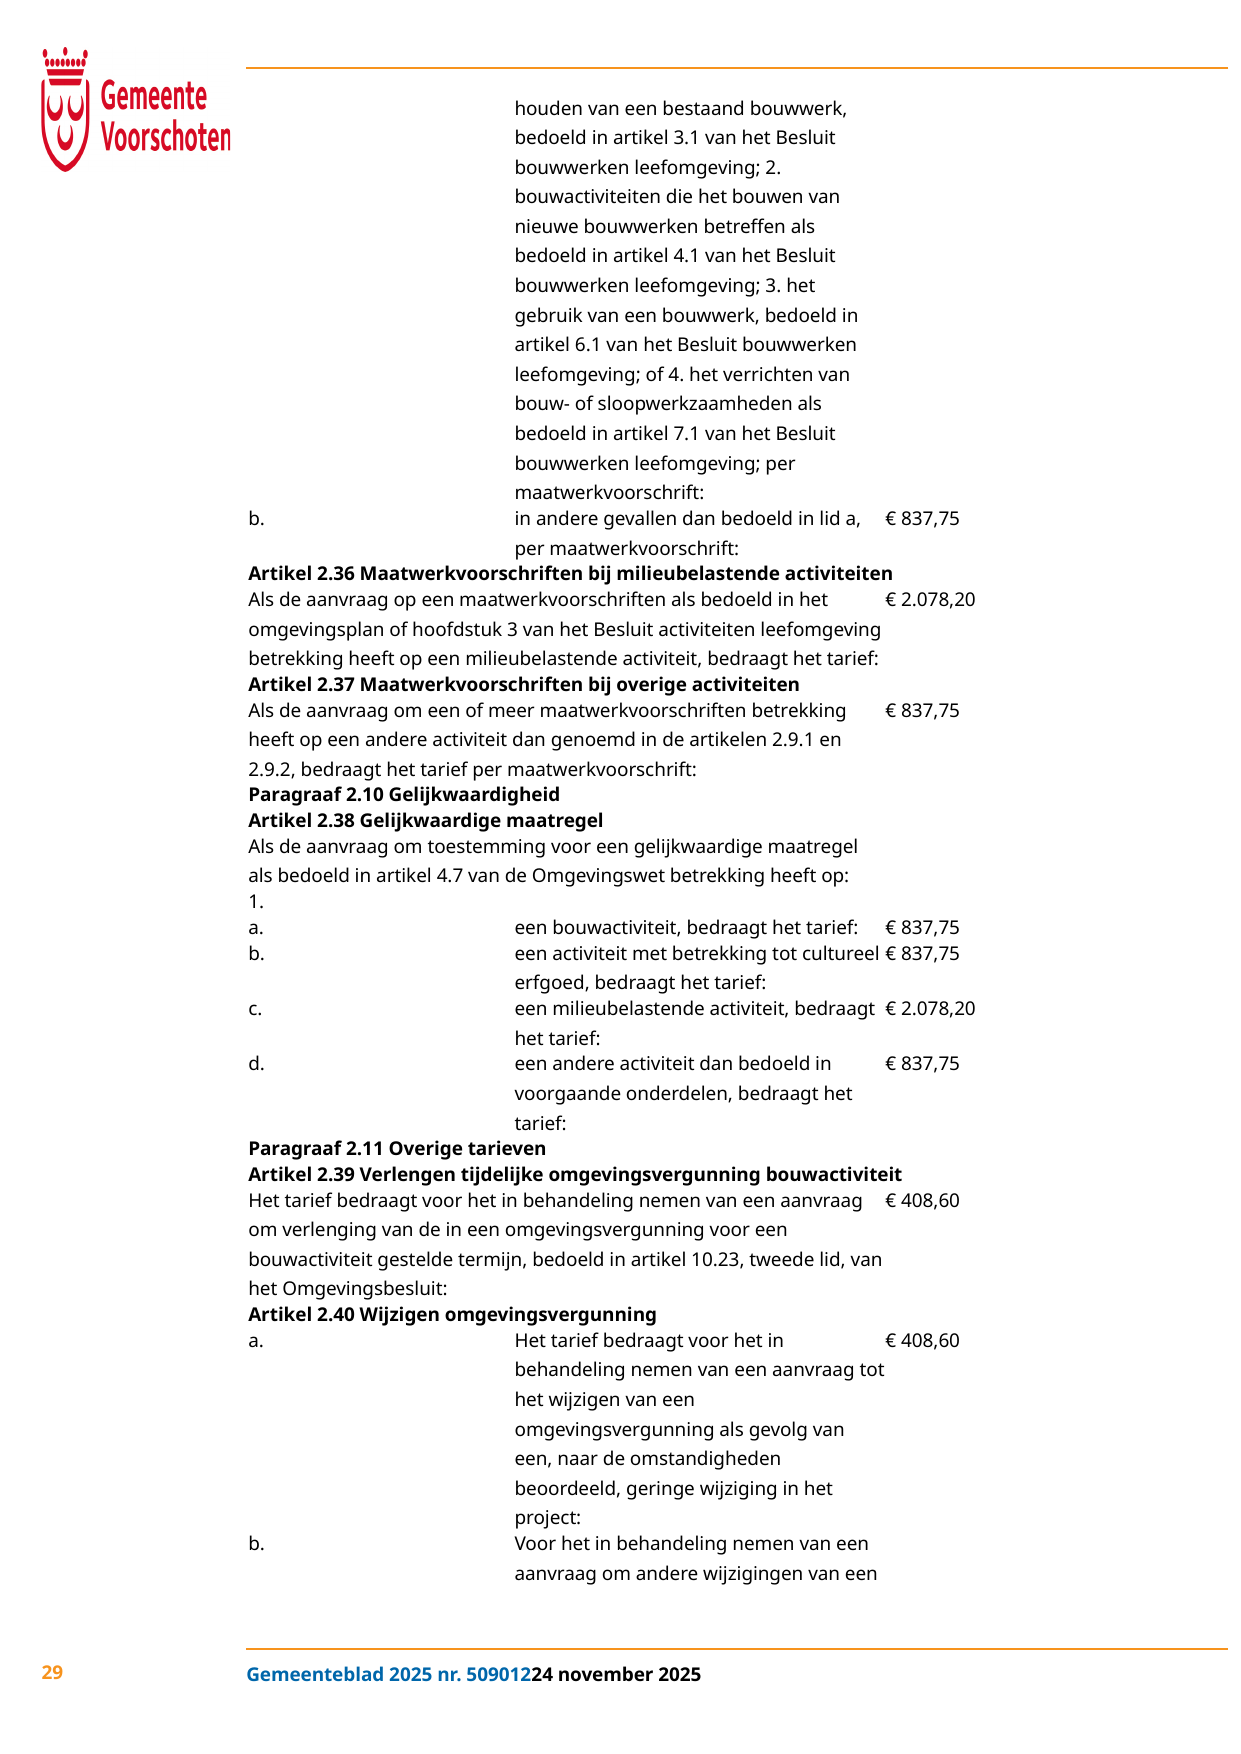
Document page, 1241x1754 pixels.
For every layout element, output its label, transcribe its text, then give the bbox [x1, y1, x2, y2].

table_cell [1018, 1327, 1152, 1530]
table_cell [1018, 1187, 1152, 1301]
table_cell Artikel 2.40 Wijzigen omgevingsvergunning [248, 1301, 1152, 1327]
table_cell [1018, 995, 1152, 1051]
table_cell [885, 95, 1018, 505]
table_cell [1018, 833, 1152, 888]
table_cell € 2.078,20 [885, 995, 1018, 1051]
table_cell b. [248, 940, 514, 995]
table_cell [1018, 586, 1152, 671]
table_cell Het tarief bedraagt voor het in behandeling nemen van een aanvraag tot het wijzigen van een omgevingsvergunning als gevolg van een, naar de omstandigheden beoordeeld, geringe wijziging in het project: [514, 1327, 885, 1530]
table_cell € 408,60 [885, 1327, 1018, 1530]
table_cell Het tarief bedraagt voor het in behandeling nemen van een aanvraag om verlenging van de in een omgevingsvergunning voor een bouwactiviteit gestelde termijn, bedoeld in artikel 10.23, tweede lid, van het Omgevingsbesluit: [248, 1187, 885, 1301]
table_cell [1018, 889, 1152, 914]
table_cell houden van een bestaand bouwwerk, bedoeld in artikel 3.1 van het Besluit bouwwerken leefomgeving; 2. bouwactiviteiten die het bouwen van nieuwe bouwwerken betreffen als bedoeld in artikel 4.1 van het Besluit bouwwerken leefomgeving; 3. het gebruik van een bouwwerk, bedoeld in artikel 6.1 van het Besluit bouwwerken leefomgeving; of 4. het verrichten van bouw- of sloopwerkzaamheden als bedoeld in artikel 7.1 van het Besluit bouwwerken leefomgeving; per maatwerkvoorschrift: [514, 95, 885, 505]
table_cell [1018, 914, 1152, 940]
table_cell € 837,75 [885, 914, 1018, 940]
table_cell Als de aanvraag om toestemming voor een gelijkwaardige maatregel als bedoeld in artikel 4.7 van de Omgevingswet betrekking heeft op: [248, 833, 885, 888]
table_cell € 408,60 [885, 1187, 1018, 1301]
table_cell een milieubelastende activiteit, bedraagt het tarief: [514, 995, 885, 1051]
table_cell in andere gevallen dan bedoeld in lid a, per maatwerkvoorschrift: [514, 505, 885, 560]
table_cell een bouwactiviteit, bedraagt het tarief: [514, 914, 885, 940]
table_cell [885, 833, 1018, 888]
table_cell [1018, 1051, 1152, 1135]
table_cell € 837,75 [885, 940, 1018, 995]
table_cell [885, 1530, 1018, 1586]
table_cell Artikel 2.36 Maatwerkvoorschriften bij milieubelastende activiteiten [248, 560, 1152, 586]
table_cell [1018, 505, 1152, 560]
table_cell 1. [248, 889, 514, 914]
table_cell Als de aanvraag om een of meer maatwerkvoorschriften betrekking heeft op een andere activiteit dan genoemd in de artikelen 2.9.1 en 2.9.2, bedraagt het tarief per maatwerkvoorschrift: [248, 697, 885, 782]
table_cell [1018, 940, 1152, 995]
table_cell b. [248, 1530, 514, 1586]
table_cell Als de aanvraag op een maatwerkvoorschriften als bedoeld in het omgevingsplan of hoofdstuk 3 van het Besluit activiteiten leefomgeving betrekking heeft op een milieubelastende activiteit, bedraagt het tarief: [248, 586, 885, 671]
table_cell € 837,75 [885, 697, 1018, 782]
table_cell een andere activiteit dan bedoeld in voorgaande onderdelen, bedraagt het tarief: [514, 1051, 885, 1135]
table_cell [1018, 697, 1152, 782]
table_cell [514, 889, 885, 914]
picture [41, 47, 231, 172]
table_cell € 2.078,20 [885, 586, 1018, 671]
table_cell een activiteit met betrekking tot cultureel erfgoed, bedraagt het tarief: [514, 940, 885, 995]
table_cell Artikel 2.38 Gelijkwaardige maatregel [248, 808, 1152, 833]
table_cell Paragraaf 2.11 Overige tarieven [248, 1135, 1152, 1161]
table_cell Voor het in behandeling nemen van een aanvraag om andere wijzigingen van een [514, 1530, 885, 1586]
table_cell Artikel 2.39 Verlengen tijdelijke omgevingsvergunning bouwactiviteit [248, 1161, 1152, 1187]
table_cell [885, 889, 1018, 914]
table_cell [248, 95, 514, 505]
table_cell € 837,75 [885, 1051, 1018, 1135]
table_cell € 837,75 [885, 505, 1018, 560]
table_cell c. [248, 995, 514, 1051]
table_cell [1018, 95, 1152, 505]
table_cell b. [248, 505, 514, 560]
table_cell a. [248, 1327, 514, 1530]
table_cell a. [248, 914, 514, 940]
table_cell Artikel 2.37 Maatwerkvoorschriften bij overige activiteiten [248, 671, 1152, 697]
table_cell [1018, 1530, 1152, 1586]
table_cell Paragraaf 2.10 Gelijkwaardigheid [248, 782, 1152, 807]
table_cell d. [248, 1051, 514, 1135]
